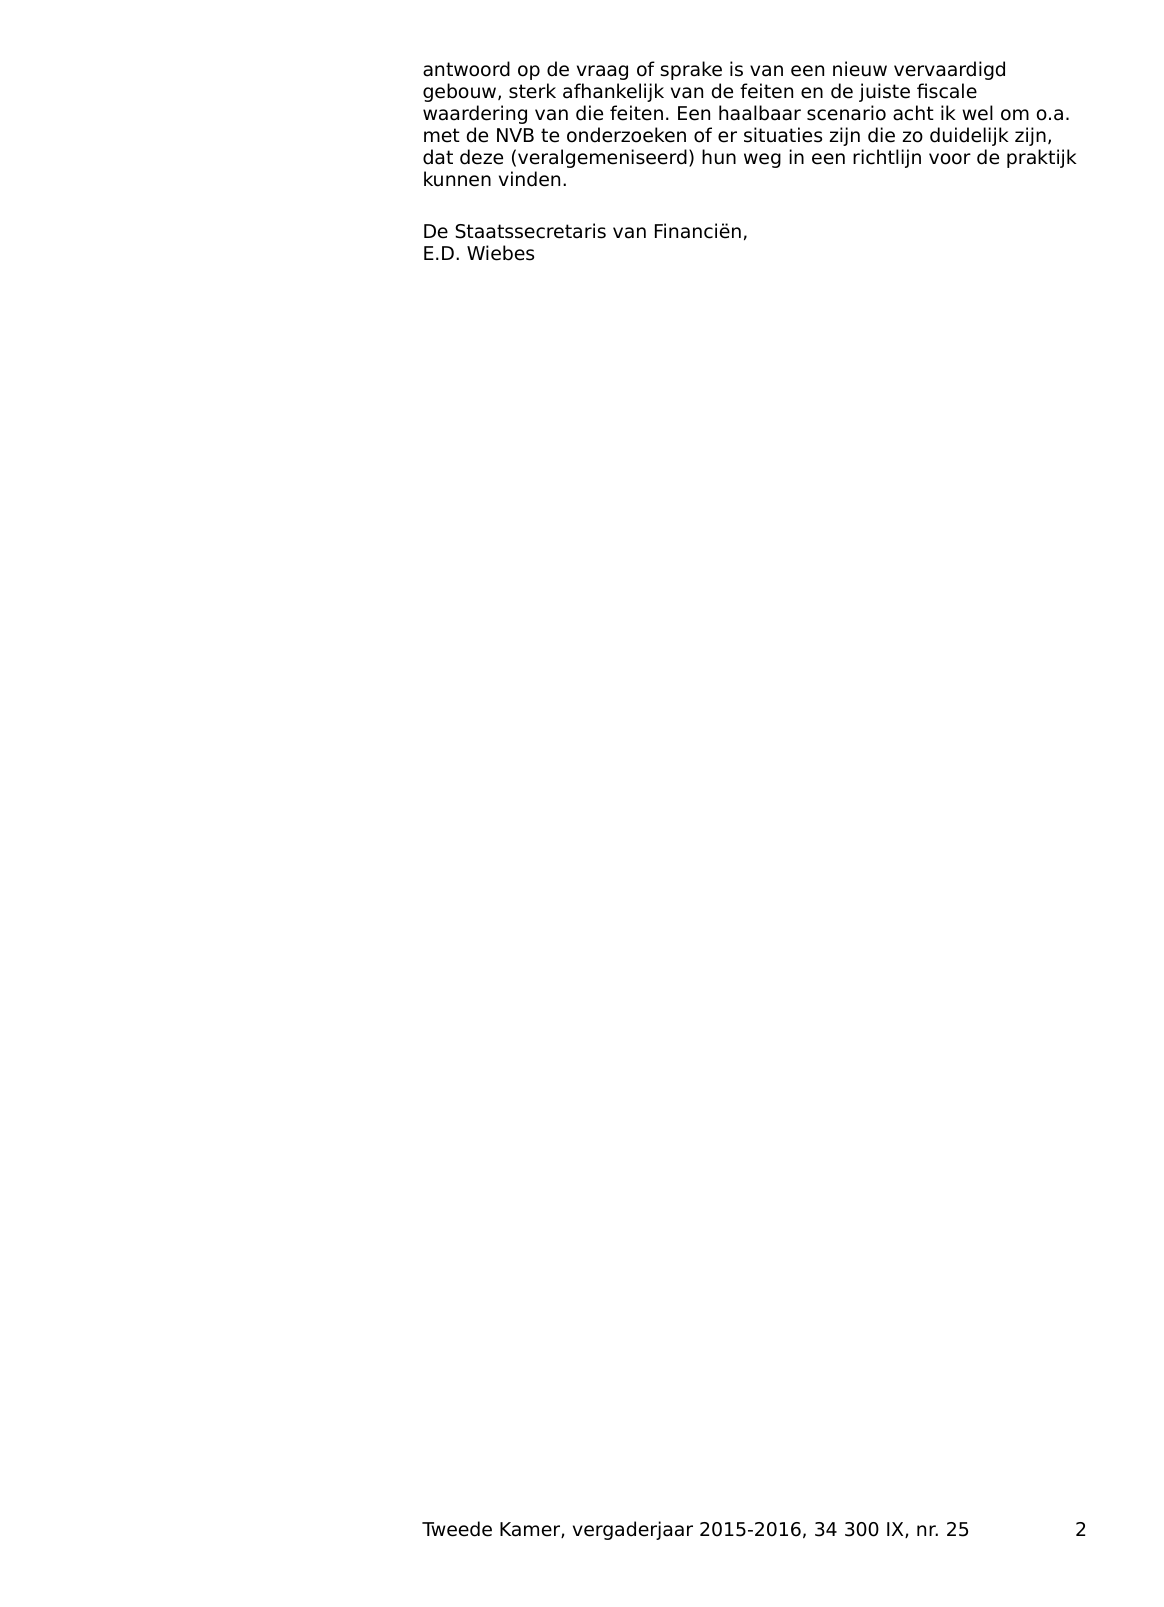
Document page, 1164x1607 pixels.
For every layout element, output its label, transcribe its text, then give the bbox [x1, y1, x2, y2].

text antwoord op de vraag of sprake is van een nieuw vervaardigd gebouw, sterk afhankelijk van de feiten en de juiste fiscale waardering van die feiten. Een haalbaar scenario acht ik wel om o.a. met de NVB te onderzoeken of er situaties zijn die zo duidelijk zijn, dat deze (veralgemeniseerd) hun weg in een richtlijn voor de praktijk kunnen vinden. [422, 59, 1087, 191]
text De Staatssecretaris van Financiën, E.D. Wiebes [422, 221, 1087, 265]
